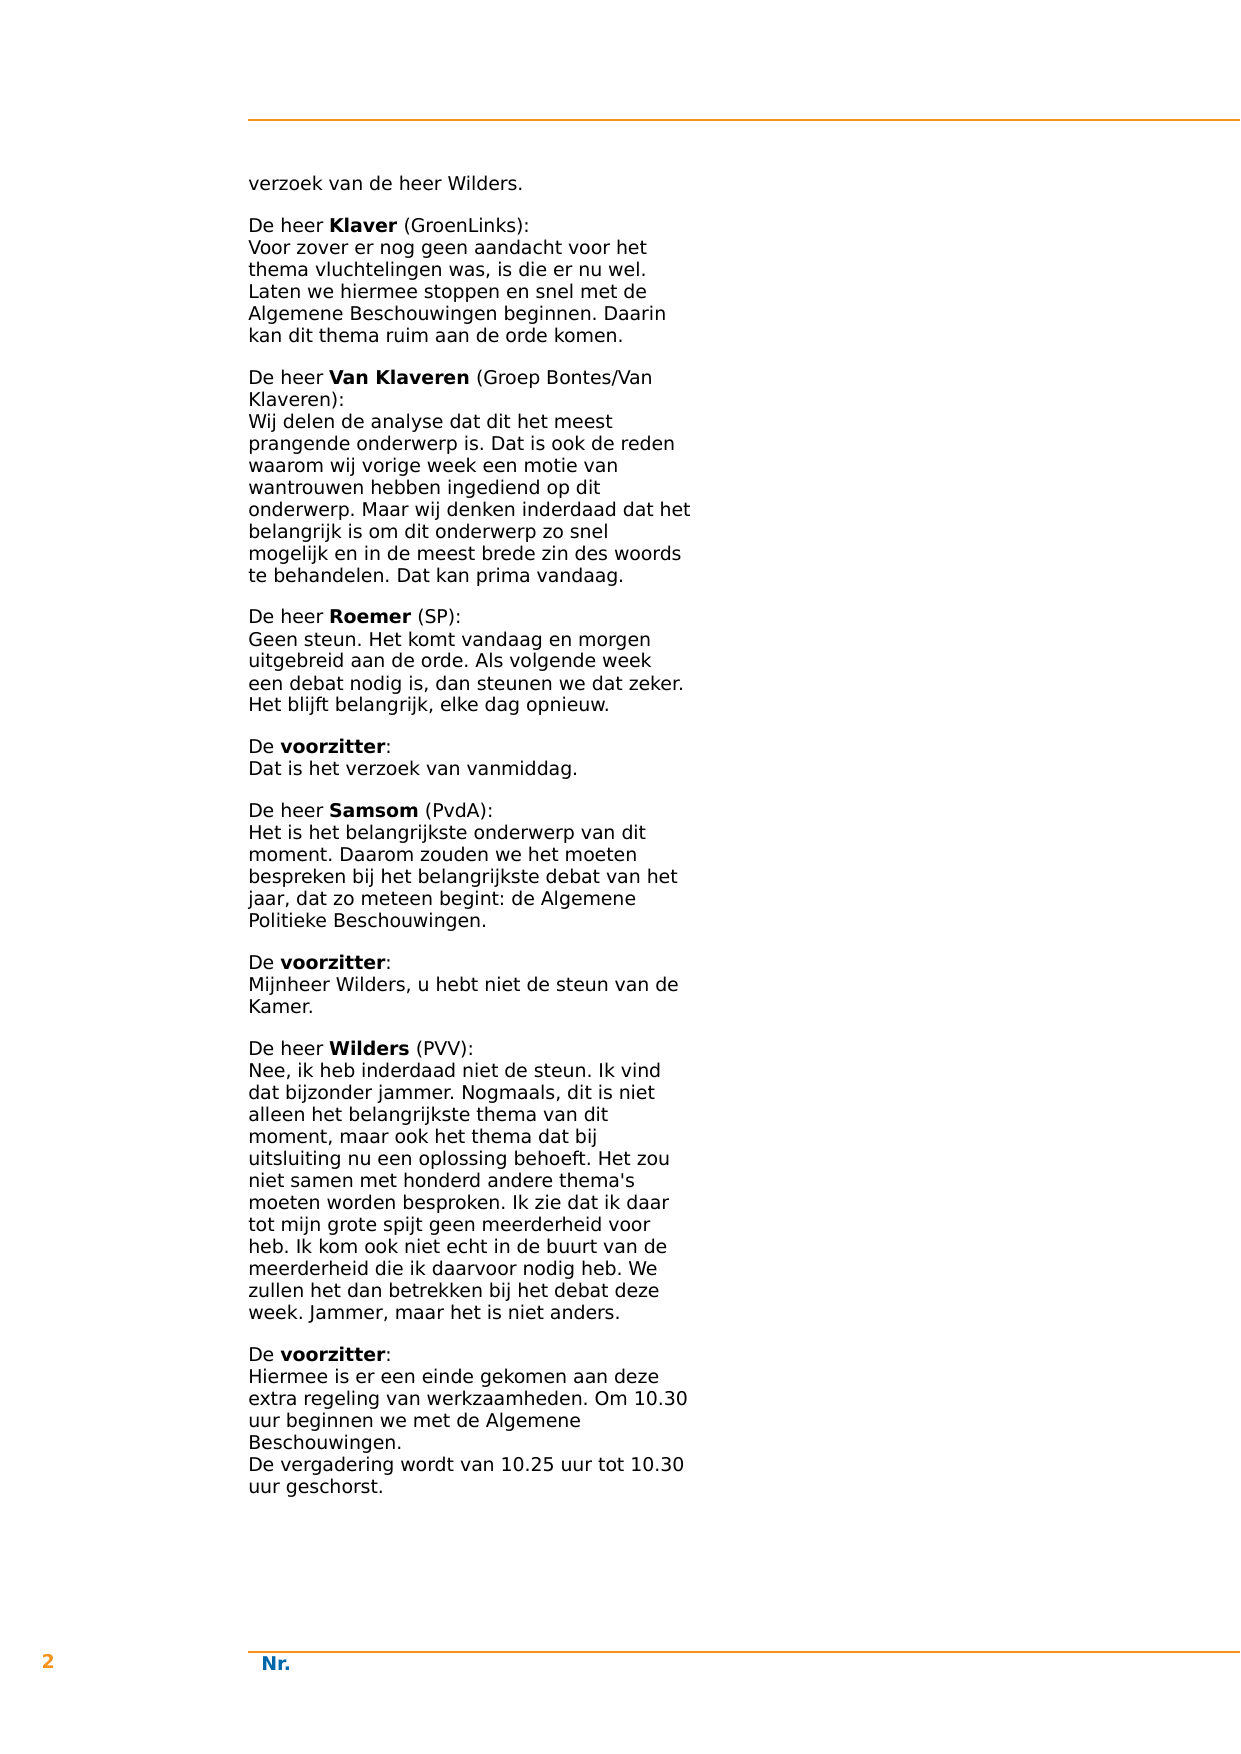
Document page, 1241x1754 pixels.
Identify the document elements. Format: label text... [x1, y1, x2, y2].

text Wij delen de analyse dat dit het meest prangende onderwerp is. Dat is ook de reden waarom wij vorige week een motie van wantrouwen hebben ingediend op dit onderwerp. Maar wij denken inderdaad dat het belangrijk is om dit onderwerp zo snel mogelijk en in de meest brede zin des woords te behandelen. Dat kan prima vandaag. [248, 411, 691, 586]
text verzoek van de heer Wilders. [248, 173, 691, 195]
text Nee, ik heb inderdaad niet de steun. Ik vind dat bijzonder jammer. Nogmaals, dit is niet alleen het belangrijkste thema van dit moment, maar ook het thema dat bij uitsluiting nu een oplossing behoeft. Het zou niet samen met honderd andere thema's moeten worden besproken. Ik zie dat ik daar tot mijn grote spijt geen meerderheid voor heb. Ik kom ook niet echt in de buurt van de meerderheid die ik daarvoor nodig heb. We zullen het dan betrekken bij het debat deze week. Jammer, maar het is niet anders. [248, 1060, 691, 1324]
text Voor zover er nog geen aandacht voor het thema vluchtelingen was, is die er nu wel. Laten we hiermee stoppen en snel met de Algemene Beschouwingen beginnen. Daarin kan dit thema ruim aan de orde komen. [248, 237, 691, 347]
text De heer Roemer (SP): [248, 606, 691, 628]
text Hiermee is er een einde gekomen aan deze extra regeling van werkzaamheden. Om 10.30 uur beginnen we met de Algemene Beschouwingen. [248, 1366, 691, 1454]
text De heer Klaver (GroenLinks): [248, 215, 691, 237]
text De voorzitter: [248, 1344, 691, 1366]
text Geen steun. Het komt vandaag en morgen uitgebreid aan de orde. Als volgende week een debat nodig is, dan steunen we dat zeker. Het blijft belangrijk, elke dag opnieuw. [248, 628, 691, 716]
text De vergadering wordt van 10.25 uur tot 10.30 uur geschorst. [248, 1454, 691, 1498]
text De voorzitter: [248, 952, 691, 974]
text Dat is het verzoek van vanmiddag. [248, 758, 691, 780]
text De heer Samsom (PvdA): [248, 800, 691, 822]
text De heer Wilders (PVV): [248, 1038, 691, 1060]
text Mijnheer Wilders, u hebt niet de steun van de Kamer. [248, 974, 691, 1018]
text De heer Van Klaveren (Groep Bontes/Van Klaveren): [248, 367, 691, 411]
text Het is het belangrijkste onderwerp van dit moment. Daarom zouden we het moeten bespreken bij het belangrijkste debat van het jaar, dat zo meteen begint: de Algemene Politieke Beschouwingen. [248, 822, 691, 932]
text De voorzitter: [248, 736, 691, 758]
